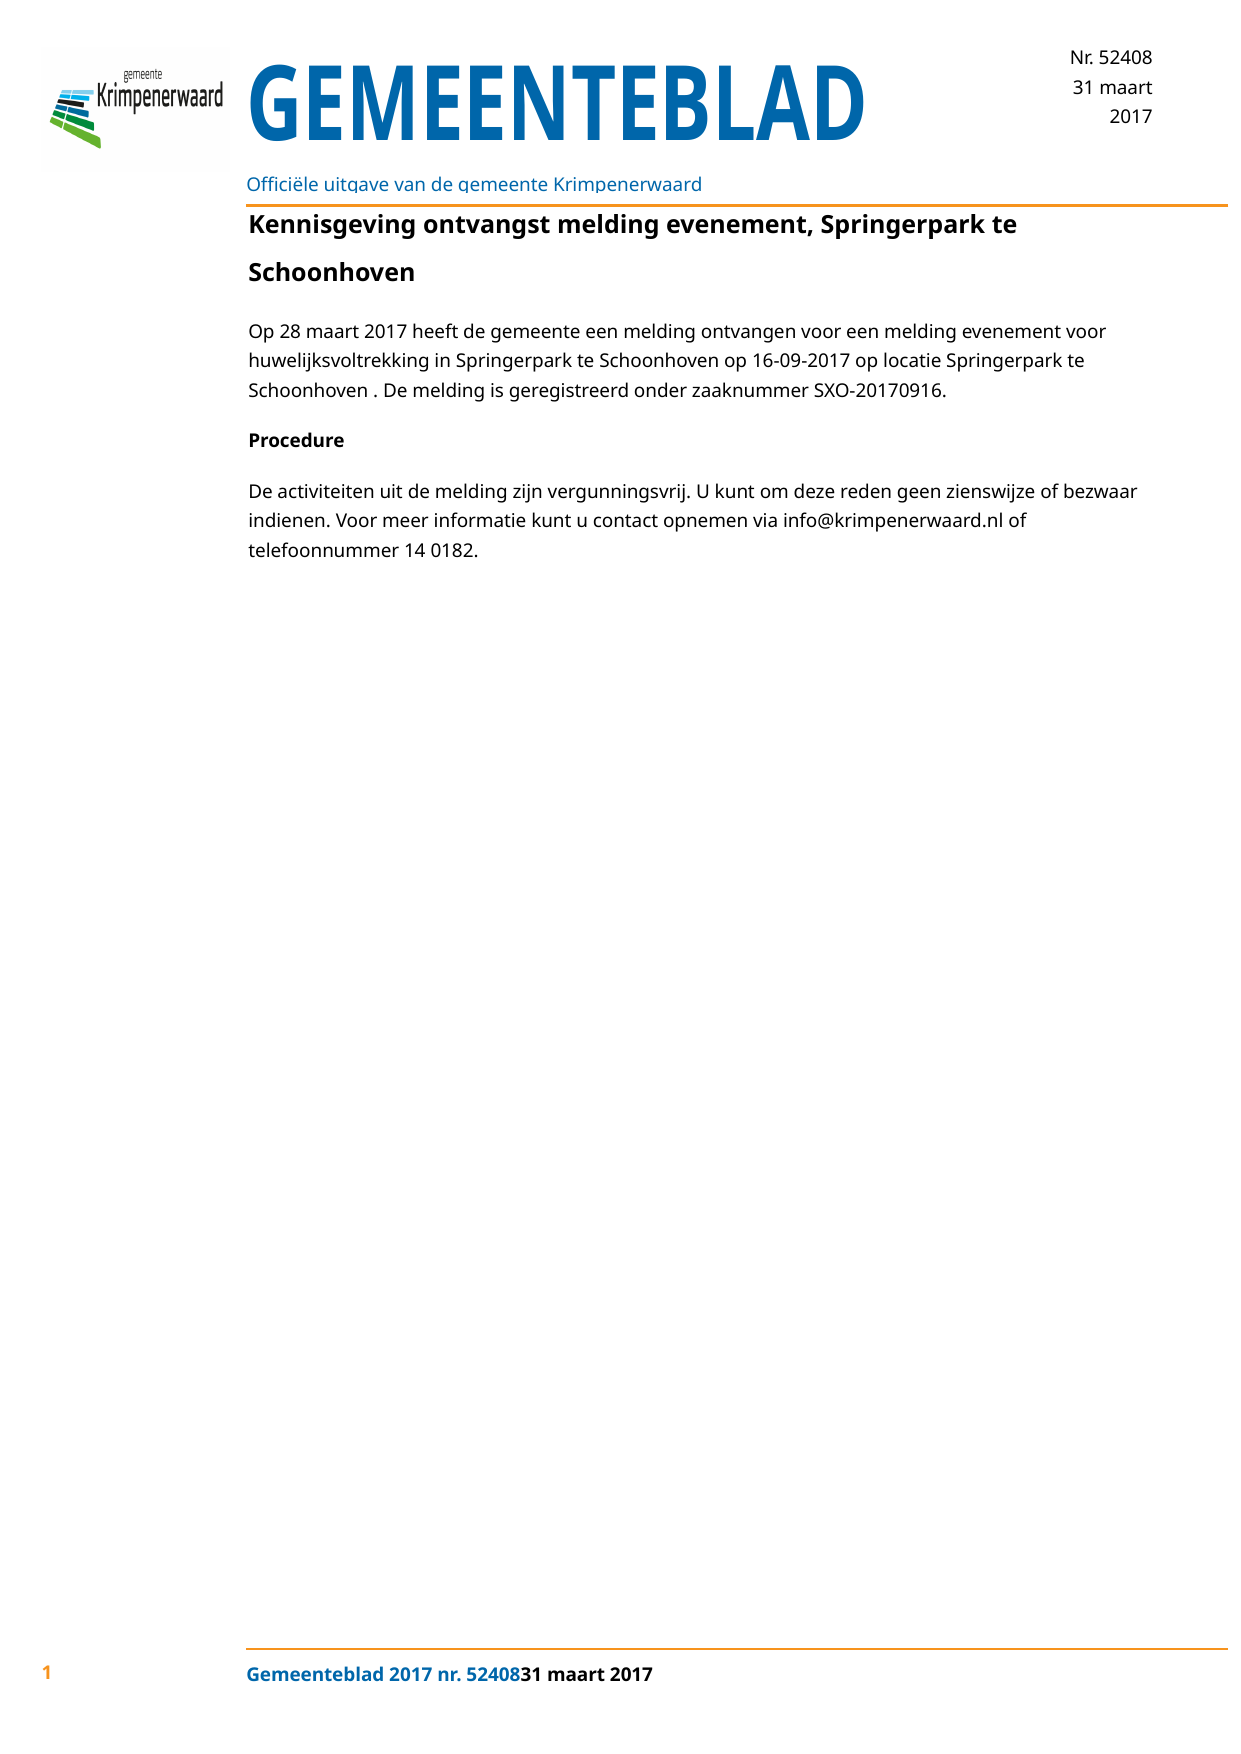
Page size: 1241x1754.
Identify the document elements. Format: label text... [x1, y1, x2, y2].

text Kennisgeving ontvangst melding evenement, Springerpark te Schoonhoven [248, 207, 1152, 288]
text De activiteiten uit de melding zijn vergunningsvrij. U kunt om deze reden geen zienswijze of bezwaar indienen. Voor meer informatie kunt u contact opnemen via info@krimpenerwaard.nl of telefoonnummer 14 0182. [248, 478, 1152, 563]
text Procedure [248, 427, 1152, 453]
text Op 28 maart 2017 heeft de gemeente een melding ontvangen voor een melding evenement voor huwelijksvoltrekking in Springerpark te Schoonhoven op 16-09-2017 op locatie Springerpark te Schoonhoven . De melding is geregistreerd onder zaaknummer SXO-20170916. [248, 318, 1152, 403]
picture [41, 47, 231, 172]
